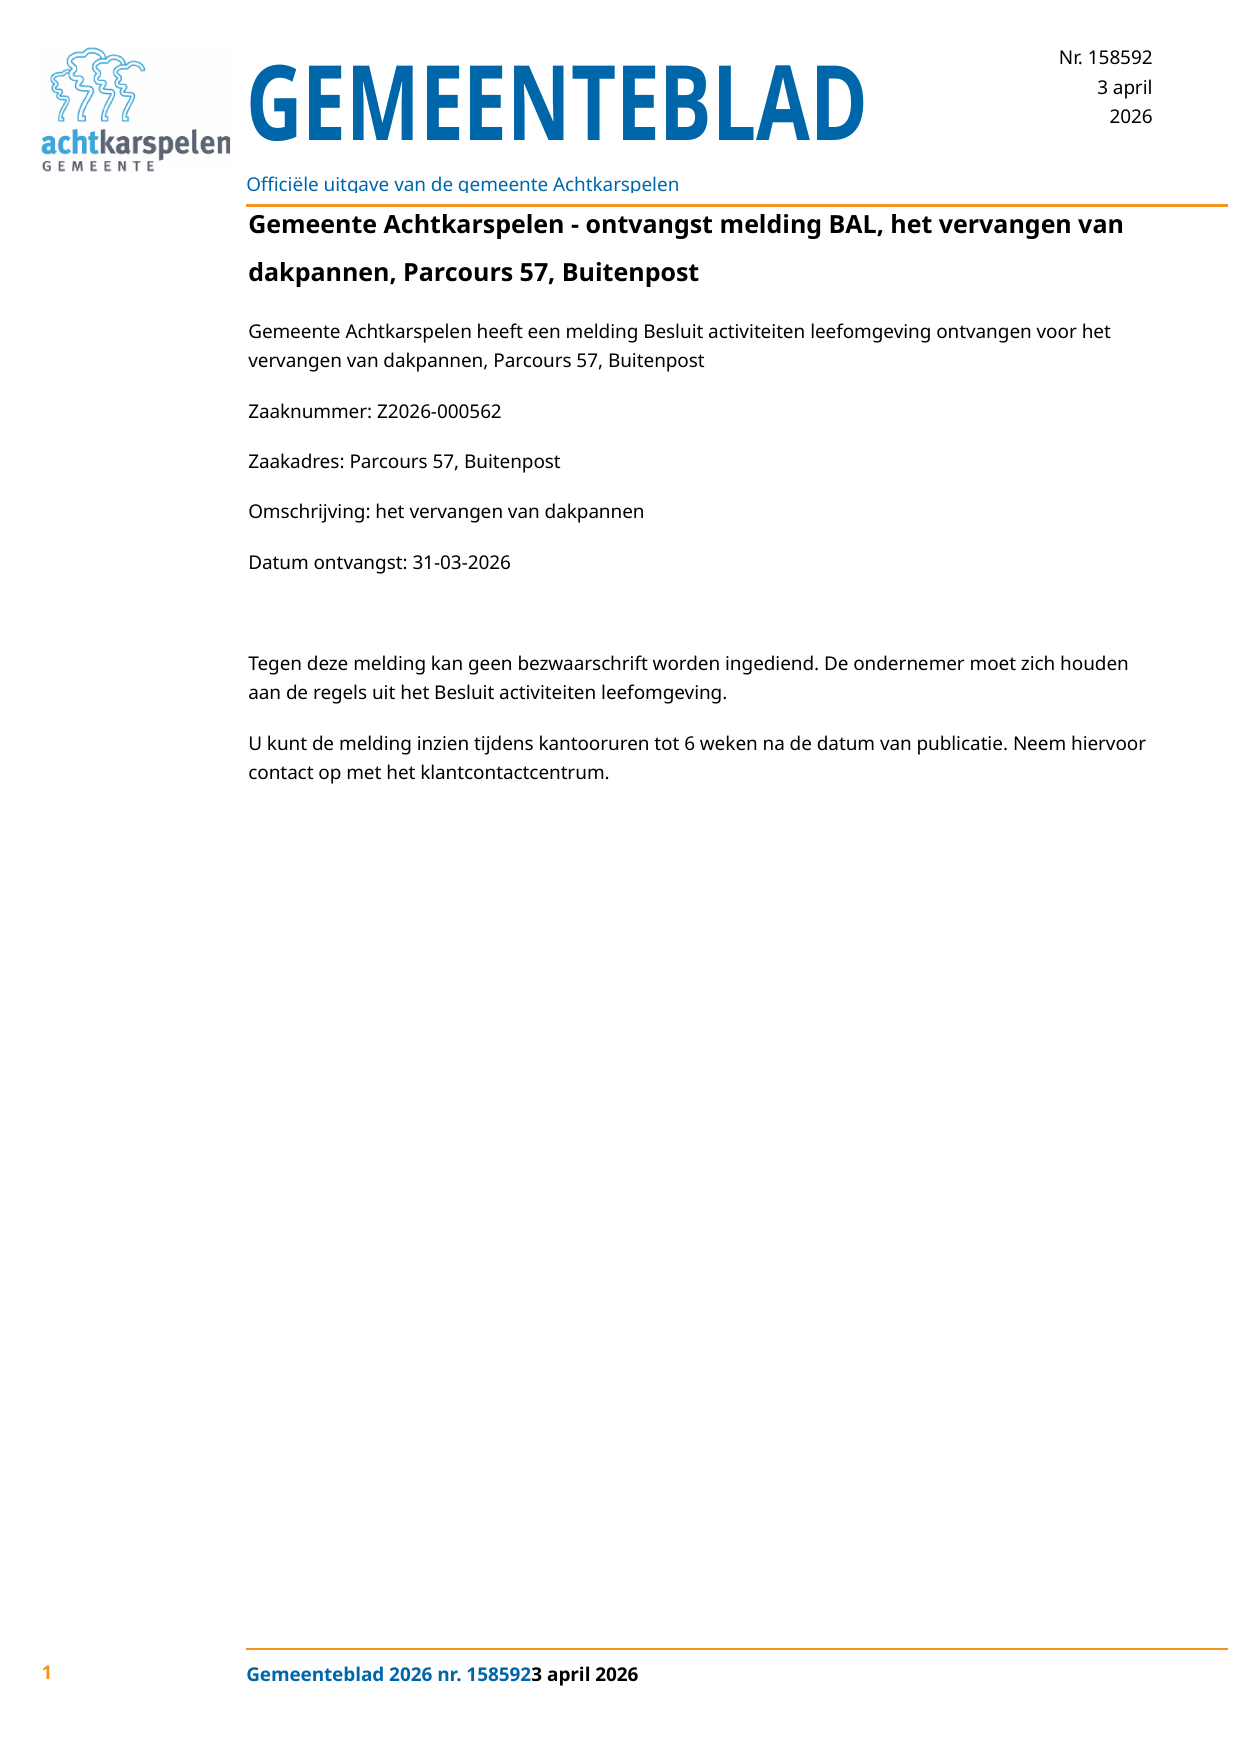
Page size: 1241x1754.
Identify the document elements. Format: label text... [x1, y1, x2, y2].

text Zaakadres: Parcours 57, Buitenpost [248, 448, 1152, 474]
text Gemeente Achtkarspelen heeft een melding Besluit activiteiten leefomgeving ontvangen voor het vervangen van dakpannen, Parcours 57, Buitenpost [248, 318, 1152, 373]
picture [41, 47, 231, 172]
text Zaaknummer: Z2026-000562 [248, 398, 1152, 424]
text Gemeente Achtkarspelen - ontvangst melding BAL, het vervangen van dakpannen, Parcours 57, Buitenpost [248, 207, 1152, 288]
text Datum ontvangst: 31-03-2026 [248, 549, 1152, 575]
text U kunt de melding inzien tijdens kantooruren tot 6 weken na de datum van publicatie. Neem hiervoor contact op met het klantcontactcentrum. [248, 730, 1152, 785]
text Tegen deze melding kan geen bezwaarschrift worden ingediend. De ondernemer moet zich houden aan de regels uit het Besluit activiteiten leefomgeving. [248, 650, 1152, 705]
text Omschrijving: het vervangen van dakpannen [248, 499, 1152, 524]
